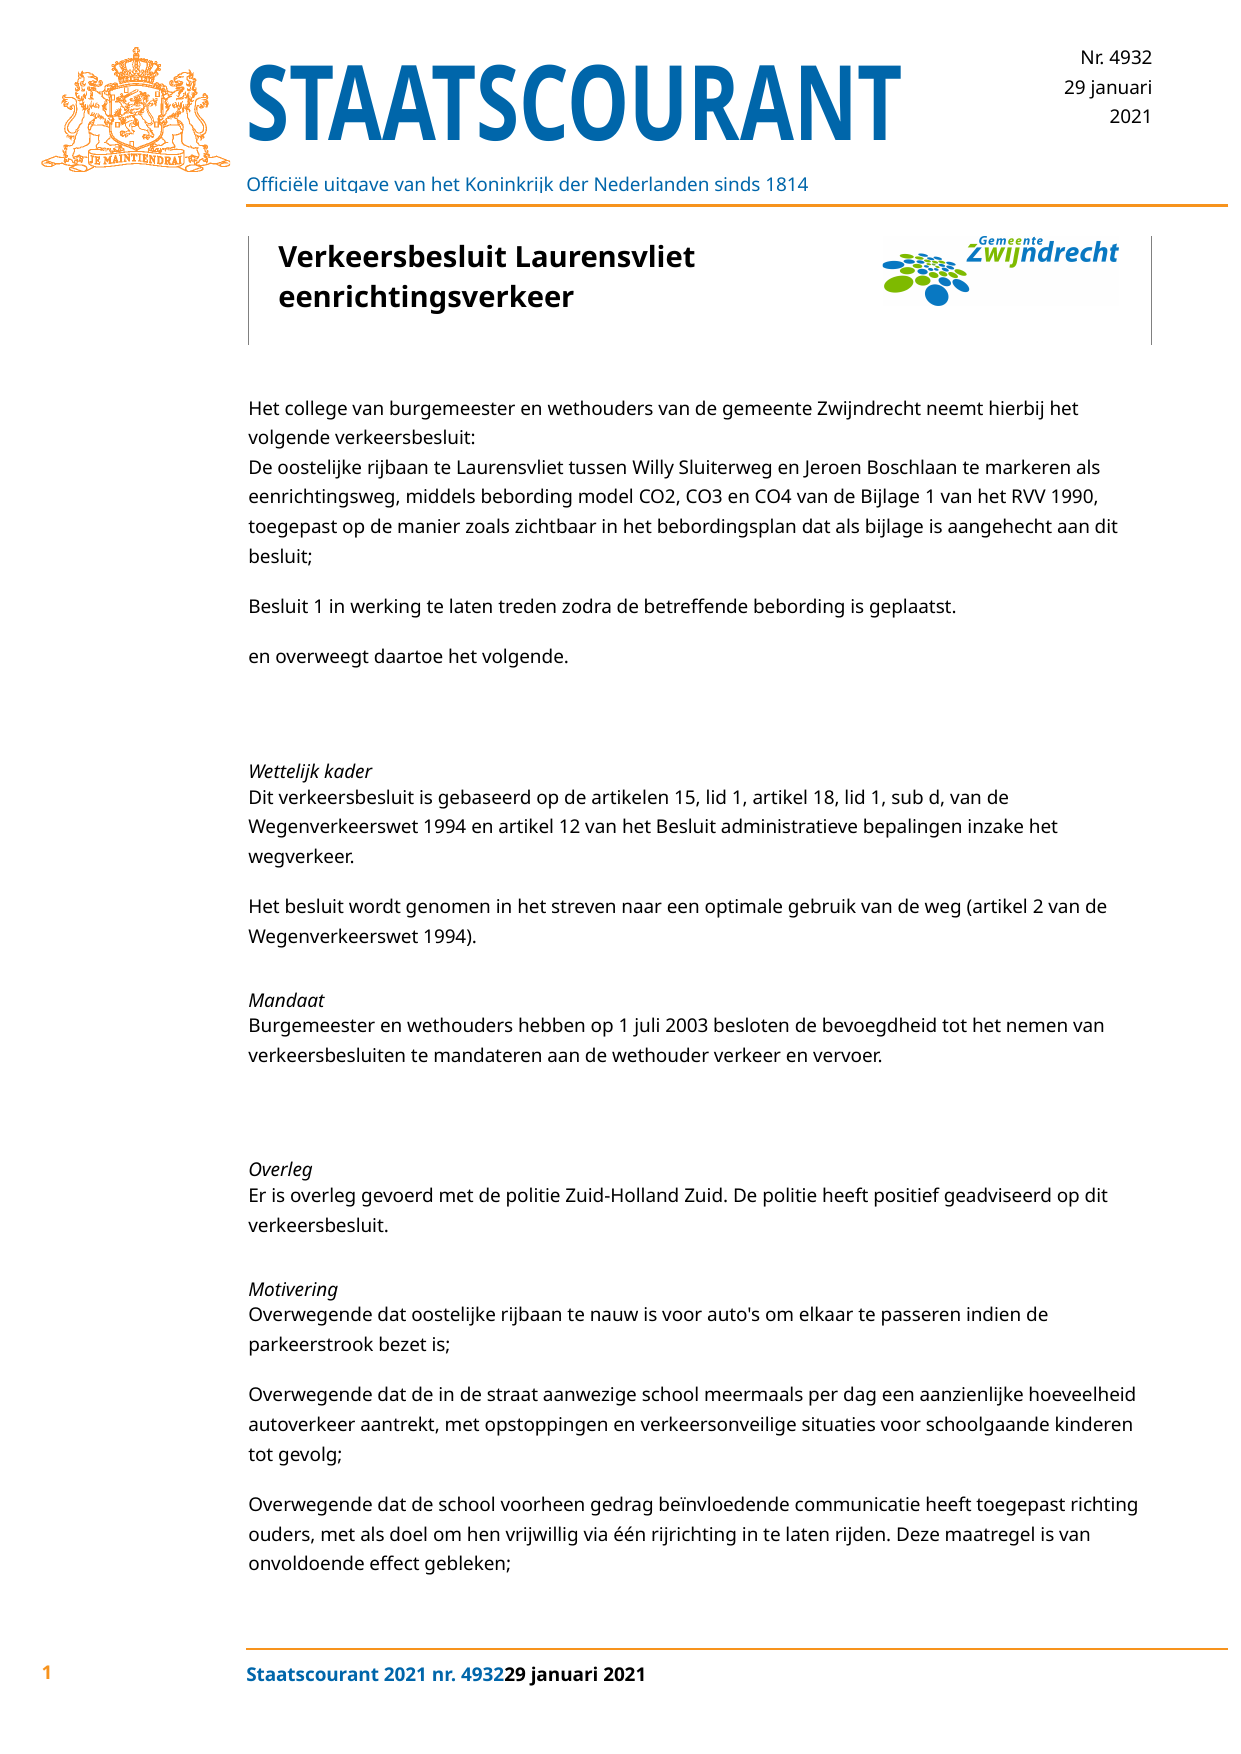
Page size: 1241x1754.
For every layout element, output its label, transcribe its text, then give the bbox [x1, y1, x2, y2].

table_header Verkeersbesluit Laurensvliet eenrichtingsverkeer [249, 236, 850, 345]
text Mandaat [248, 987, 1152, 1013]
text Er is overleg gevoerd met de politie Zuid-Holland Zuid. De politie heeft positief geadviseerd op dit verkeersbesluit. [248, 1182, 1152, 1238]
text Het besluit wordt genomen in het streven naar een optimale gebruik van de weg (artikel 2 van de Wegenverkeerswet 1994). [248, 893, 1152, 949]
text en overweegt daartoe het volgende. [248, 644, 1152, 669]
picture [41, 47, 231, 172]
text Motivering [248, 1276, 1152, 1302]
text Overwegende dat oostelijke rijbaan te nauw is voor auto's om elkaar te passeren indien de parkeerstrook bezet is; [248, 1302, 1152, 1357]
text Dit verkeersbesluit is gebaseerd op de artikelen 15, lid 1, artikel 18, lid 1, sub d, van de Wegenverkeerswet 1994 en artikel 12 van het Besluit administratieve bepalingen inzake het wegverkeer. [248, 784, 1152, 869]
text Wettelijk kader [248, 758, 1152, 784]
text Overwegende dat de school voorheen gedrag beïnvloedende communicatie heeft toegepast richting ouders, met als doel om hen vrijwillig via één rijrichting in te laten rijden. Deze maatregel is van onvoldoende effect gebleken; [248, 1491, 1152, 1576]
picture [882, 236, 1119, 306]
text Het college van burgemeester en wethouders van de gemeente Zwijndrecht neemt hierbij het volgende verkeersbesluit: [248, 395, 1152, 450]
text Overleg [248, 1157, 1152, 1182]
text Burgemeester en wethouders hebben op 1 juli 2003 besloten de bevoegdheid tot het nemen van verkeersbesluiten te mandateren aan de wethouder verkeer en vervoer. [248, 1013, 1152, 1068]
text Overwegende dat de in de straat aanwezige school meermaals per dag een aanzienlijke hoeveelheid autoverkeer aantrekt, met opstoppingen en verkeersonveilige situaties voor schoolgaande kinderen tot gevolg; [248, 1382, 1152, 1467]
table_header [850, 236, 1151, 345]
text De oostelijke rijbaan te Laurensvliet tussen Willy Sluiterweg en Jeroen Boschlaan te markeren als eenrichtingsweg, middels bebording model CO2, CO3 en CO4 van de Bijlage 1 van het RVV 1990, toegepast op de manier zoals zichtbaar in het bebordingsplan dat als bijlage is aangehecht aan dit besluit; [248, 454, 1152, 569]
text Besluit 1 in werking te laten treden zodra de betreffende bebording is geplaatst. [248, 593, 1152, 619]
